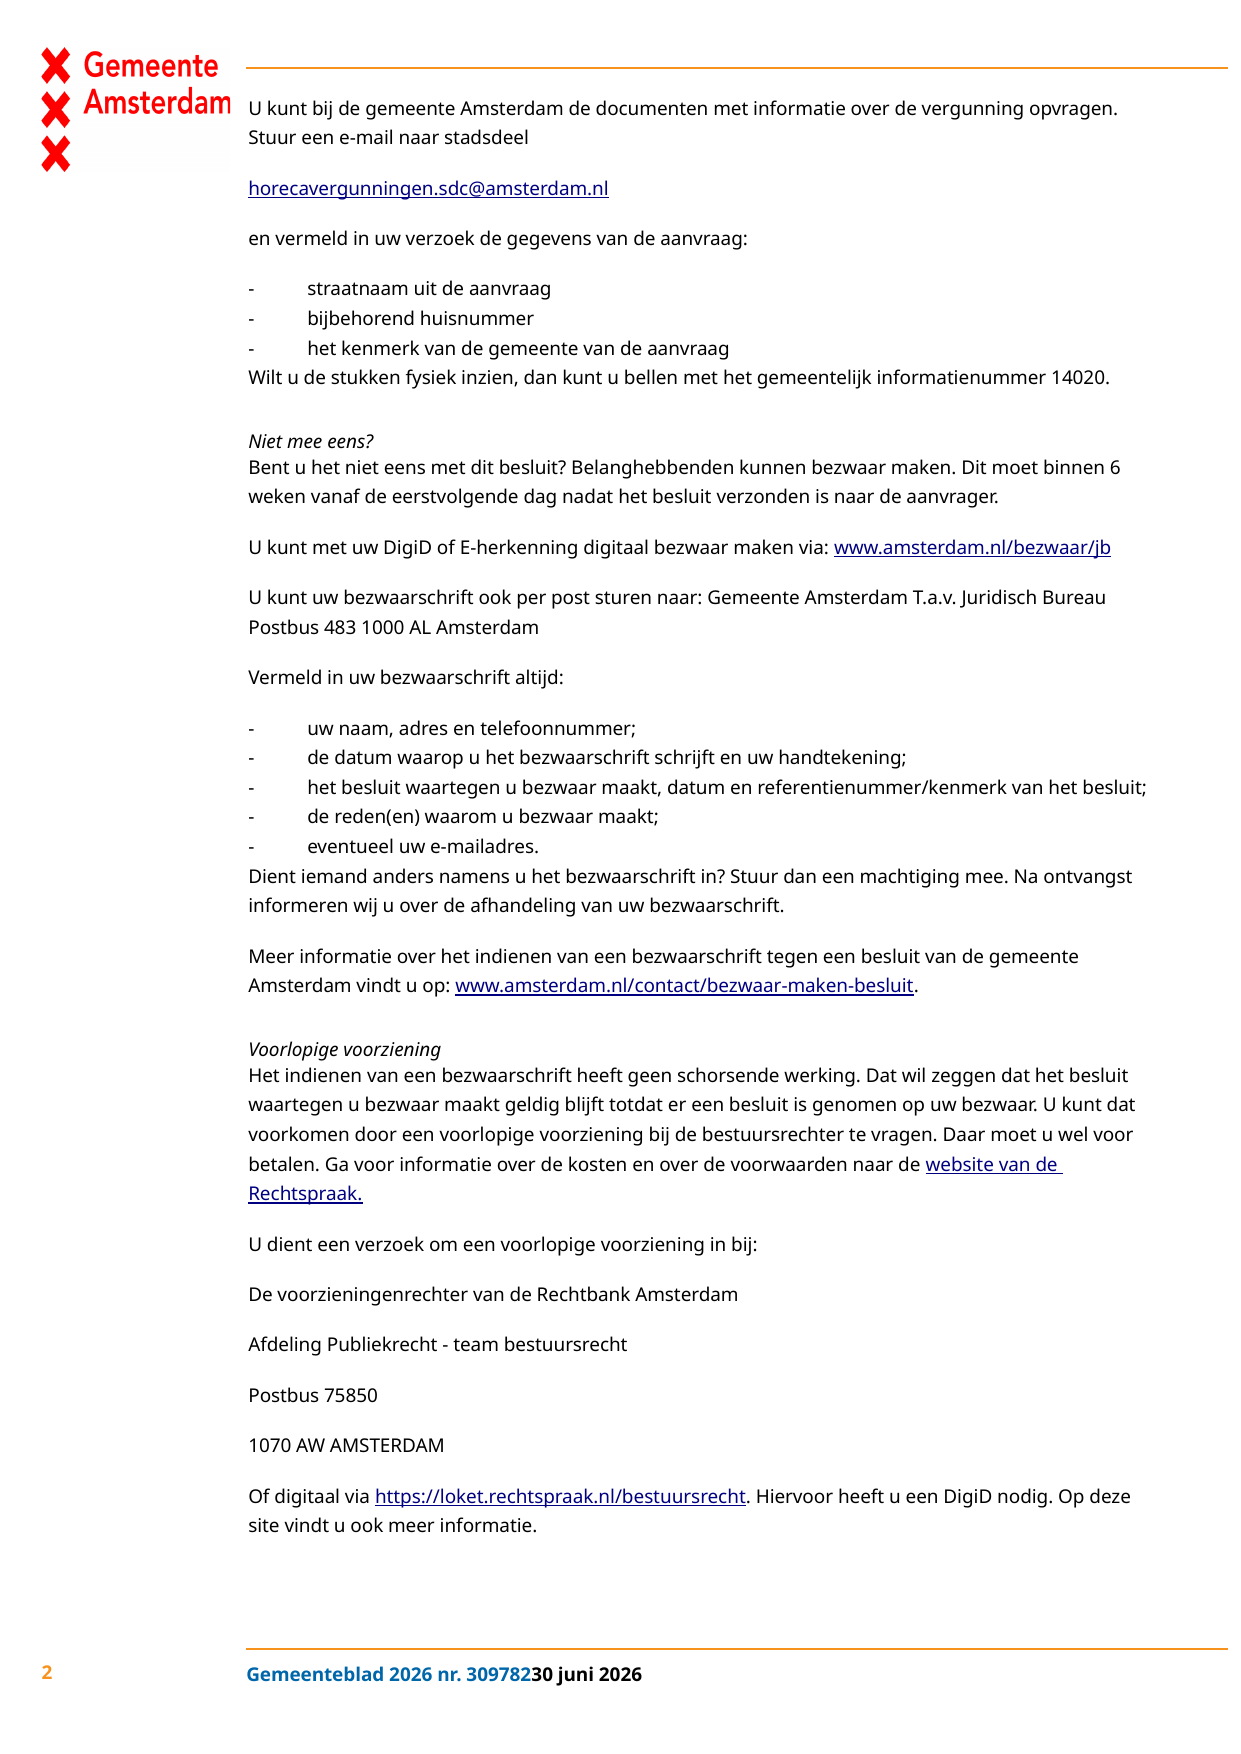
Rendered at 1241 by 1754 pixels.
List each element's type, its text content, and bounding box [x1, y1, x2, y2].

text horecavergunningen.sdc@amsterdam.nl [248, 175, 1152, 201]
list uw naam, adres en telefoonnummer; [248, 715, 1152, 741]
list de datum waarop u het bezwaarschrift schrijft en uw handtekening; [248, 744, 1152, 770]
list het besluit waartegen u bezwaar maakt, datum en referentienummer/kenmerk van het besluit; [248, 774, 1152, 800]
text Wilt u de stukken fysiek inzien, dan kunt u bellen met het gemeentelijk informatienummer 14020. [248, 364, 1152, 390]
text en vermeld in uw verzoek de gegevens van de aanvraag: [248, 225, 1152, 251]
picture [41, 47, 231, 172]
text U kunt uw bezwaarschrift ook per post sturen naar: Gemeente Amsterdam T.a.v. Juridisch Bureau Postbus 483 1000 AL Amsterdam [248, 584, 1152, 640]
text Voorlopige voorziening [248, 1036, 1152, 1062]
list het kenmerk van de gemeente van de aanvraag [248, 335, 1152, 361]
list de reden(en) waarom u bezwaar maakt; [248, 804, 1152, 829]
text 1070 AW AMSTERDAM [248, 1432, 1152, 1458]
text Of digitaal via https://loket.rechtspraak.nl/bestuursrecht. Hiervoor heeft u een DigiD nodig. Op deze site vindt u ook meer informatie. [248, 1483, 1152, 1538]
text Bent u het niet eens met dit besluit? Belanghebbenden kunnen bezwaar maken. Dit moet binnen 6 weken vanaf de eerstvolgende dag nadat het besluit verzonden is naar de aanvrager. [248, 454, 1152, 509]
text Het indienen van een bezwaarschrift heeft geen schorsende werking. Dat wil zeggen dat het besluit waartegen u bezwaar maakt geldig blijft totdat er een besluit is genomen op uw bezwaar. U kunt dat voorkomen door een voorlopige voorziening bij de bestuursrechter te vragen. Daar moet u wel voor betalen. Ga voor informatie over de kosten en over de voorwaarden naar de website van de Rechtspraak. [248, 1062, 1152, 1206]
text Niet mee eens? [248, 428, 1152, 454]
text Vermeld in uw bezwaarschrift altijd: [248, 664, 1152, 690]
text Afdeling Publiekrecht - team bestuursrecht [248, 1332, 1152, 1357]
list straatnaam uit de aanvraag [248, 276, 1152, 301]
text Dient iemand anders namens u het bezwaarschrift in? Stuur dan een machtiging mee. Na ontvangst informeren wij u over de afhandeling van uw bezwaarschrift. [248, 863, 1152, 918]
text U dient een verzoek om een voorlopige voorziening in bij: [248, 1231, 1152, 1257]
list bijbehorend huisnummer [248, 305, 1152, 331]
text De voorzieningenrechter van de Rechtbank Amsterdam [248, 1281, 1152, 1307]
text Postbus 75850 [248, 1382, 1152, 1408]
text U kunt bij de gemeente Amsterdam de documenten met informatie over de vergunning opvragen. Stuur een e-mail naar stadsdeel [248, 95, 1152, 150]
list eventueel uw e-mailadres. [248, 833, 1152, 859]
text Meer informatie over het indienen van een bezwaarschrift tegen een besluit van de gemeente Amsterdam vindt u op: www.amsterdam.nl/contact/bezwaar-maken-besluit. [248, 943, 1152, 998]
text U kunt met uw DigiD of E-herkenning digitaal bezwaar maken via: www.amsterdam.nl/bezwaar/jb [248, 534, 1152, 560]
